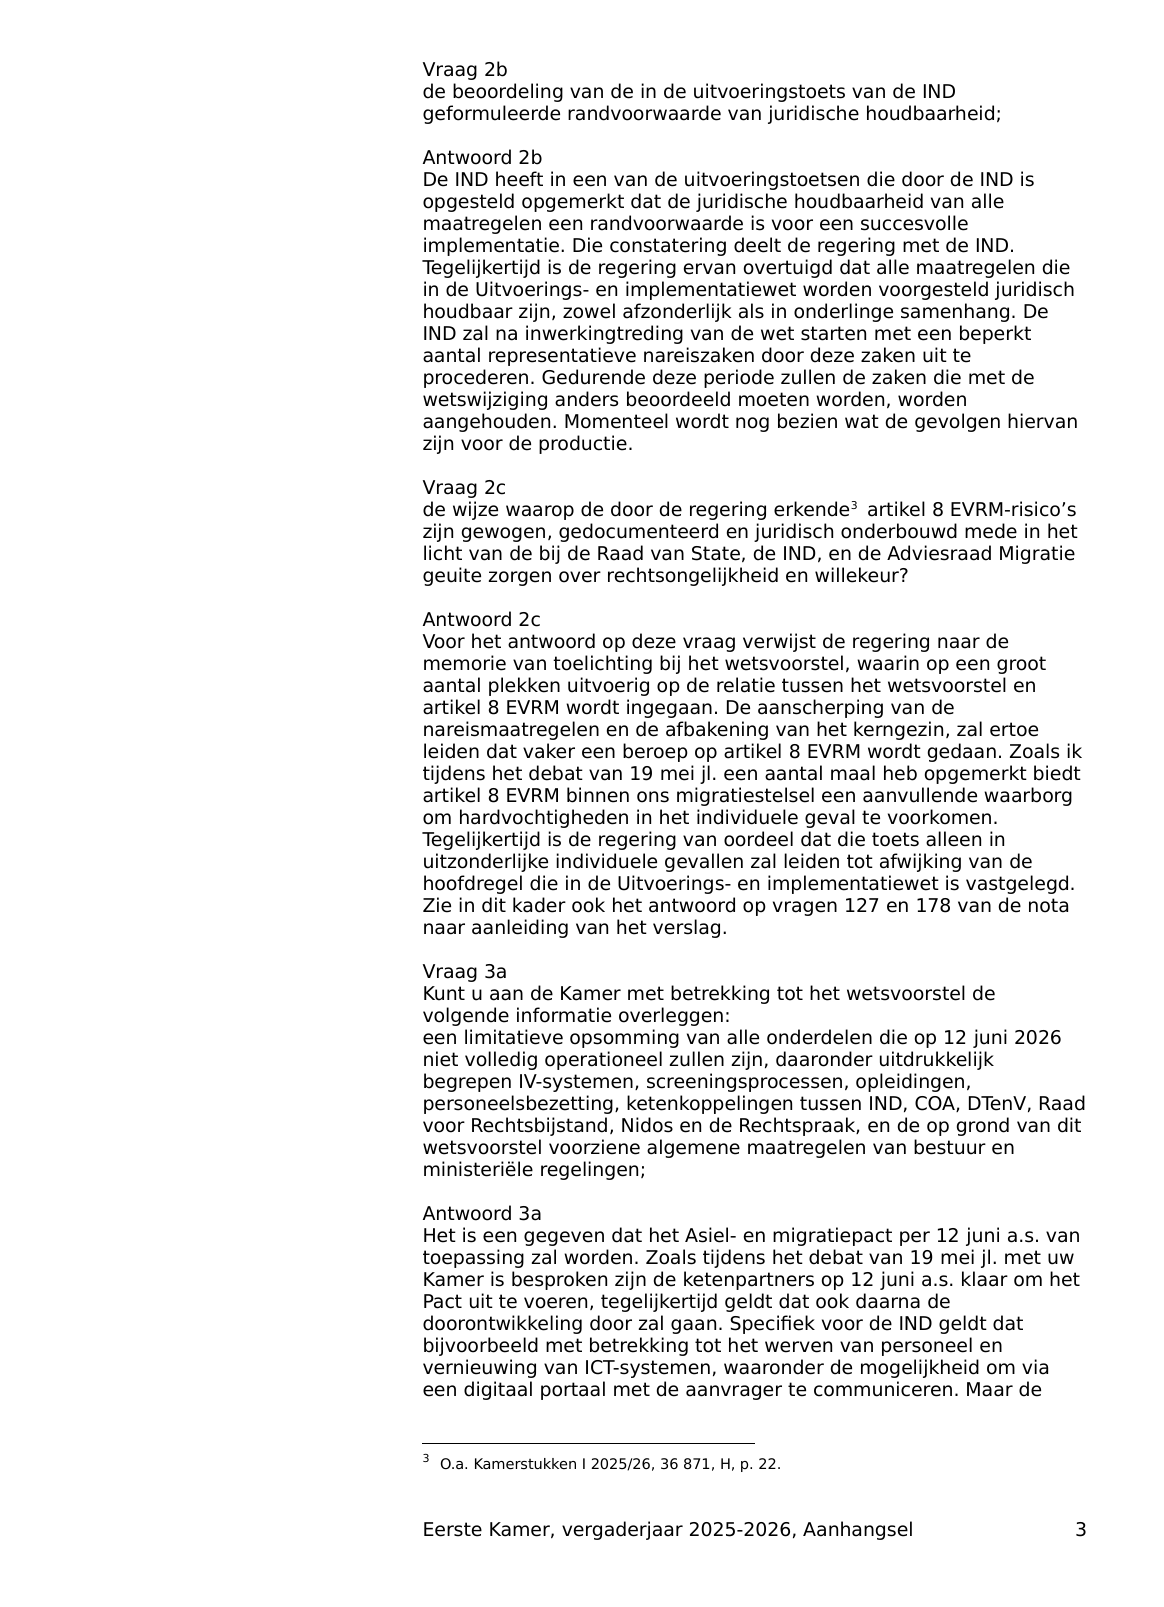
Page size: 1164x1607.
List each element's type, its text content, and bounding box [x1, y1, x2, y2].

text Antwoord 2c [422, 609, 1087, 631]
text O.a. Kamerstukken I 2025/26, 36 871, H, p. 22. [422, 1452, 1087, 1474]
text Vraag 2b [422, 59, 1087, 81]
text de beoordeling van de in de uitvoeringstoets van de IND geformuleerde randvoorwaarde van juridische houdbaarheid; [422, 81, 1087, 125]
text Vraag 3a [422, 961, 1087, 983]
text een limitatieve opsomming van alle onderdelen die op 12 juni 2026 niet volledig operationeel zullen zijn, daaronder uitdrukkelijk begrepen IV-systemen, screeningsprocessen, opleidingen, personeelsbezetting, ketenkoppelingen tussen IND, COA, DTenV, Raad voor Rechtsbijstand, Nidos en de Rechtspraak, en de op grond van dit wetsvoorstel voorziene algemene maatregelen van bestuur en ministeriële regelingen; [422, 1027, 1087, 1181]
text Het is een gegeven dat het Asiel- en migratiepact per 12 juni a.s. van toepassing zal worden. Zoals tijdens het debat van 19 mei jl. met uw Kamer is besproken zijn de ketenpartners op 12 juni a.s. klaar om het Pact uit te voeren, tegelijkertijd geldt dat ook daarna de doorontwikkeling door zal gaan. Specifiek voor de IND geldt dat bijvoorbeeld met betrekking tot het werven van personeel en vernieuwing van ICT-systemen, waaronder de mogelijkheid om via een digitaal portaal met de aanvrager te communiceren. Maar de [422, 1225, 1087, 1401]
text Antwoord 2b [422, 147, 1087, 169]
text Kunt u aan de Kamer met betrekking tot het wetsvoorstel de volgende informatie overleggen: [422, 983, 1087, 1027]
text De IND heeft in een van de uitvoeringstoetsen die door de IND is opgesteld opgemerkt dat de juridische houdbaarheid van alle maatregelen een randvoorwaarde is voor een succesvolle implementatie. Die constatering deelt de regering met de IND. Tegelijkertijd is de regering ervan overtuigd dat alle maatregelen die in de Uitvoerings- en implementatiewet worden voorgesteld juridisch houdbaar zijn, zowel afzonderlijk als in onderlinge samenhang. De IND zal na inwerkingtreding van de wet starten met een beperkt aantal representatieve nareiszaken door deze zaken uit te procederen. Gedurende deze periode zullen de zaken die met de wetswijziging anders beoordeeld moeten worden, worden aangehouden. Momenteel wordt nog bezien wat de gevolgen hiervan zijn voor de productie. [422, 169, 1087, 455]
text de wijze waarop de door de regering erkende artikel 8 EVRM-risico’s zijn gewogen, gedocumenteerd en juridisch onderbouwd mede in het licht van de bij de Raad van State, de IND, en de Adviesraad Migratie geuite zorgen over rechtsongelijkheid en willekeur? [422, 499, 1087, 587]
text Vraag 2c [422, 477, 1087, 499]
text Voor het antwoord op deze vraag verwijst de regering naar de memorie van toelichting bij het wetsvoorstel, waarin op een groot aantal plekken uitvoerig op de relatie tussen het wetsvoorstel en artikel 8 EVRM wordt ingegaan. De aanscherping van de nareismaatregelen en de afbakening van het kerngezin, zal ertoe leiden dat vaker een beroep op artikel 8 EVRM wordt gedaan. Zoals ik tijdens het debat van 19 mei jl. een aantal maal heb opgemerkt biedt artikel 8 EVRM binnen ons migratiestelsel een aanvullende waarborg om hardvochtigheden in het individuele geval te voorkomen. Tegelijkertijd is de regering van oordeel dat die toets alleen in uitzonderlijke individuele gevallen zal leiden tot afwijking van de hoofdregel die in de Uitvoerings- en implementatiewet is vastgelegd. Zie in dit kader ook het antwoord op vragen 127 en 178 van de nota naar aanleiding van het verslag. [422, 631, 1087, 939]
text Antwoord 3a [422, 1203, 1087, 1225]
